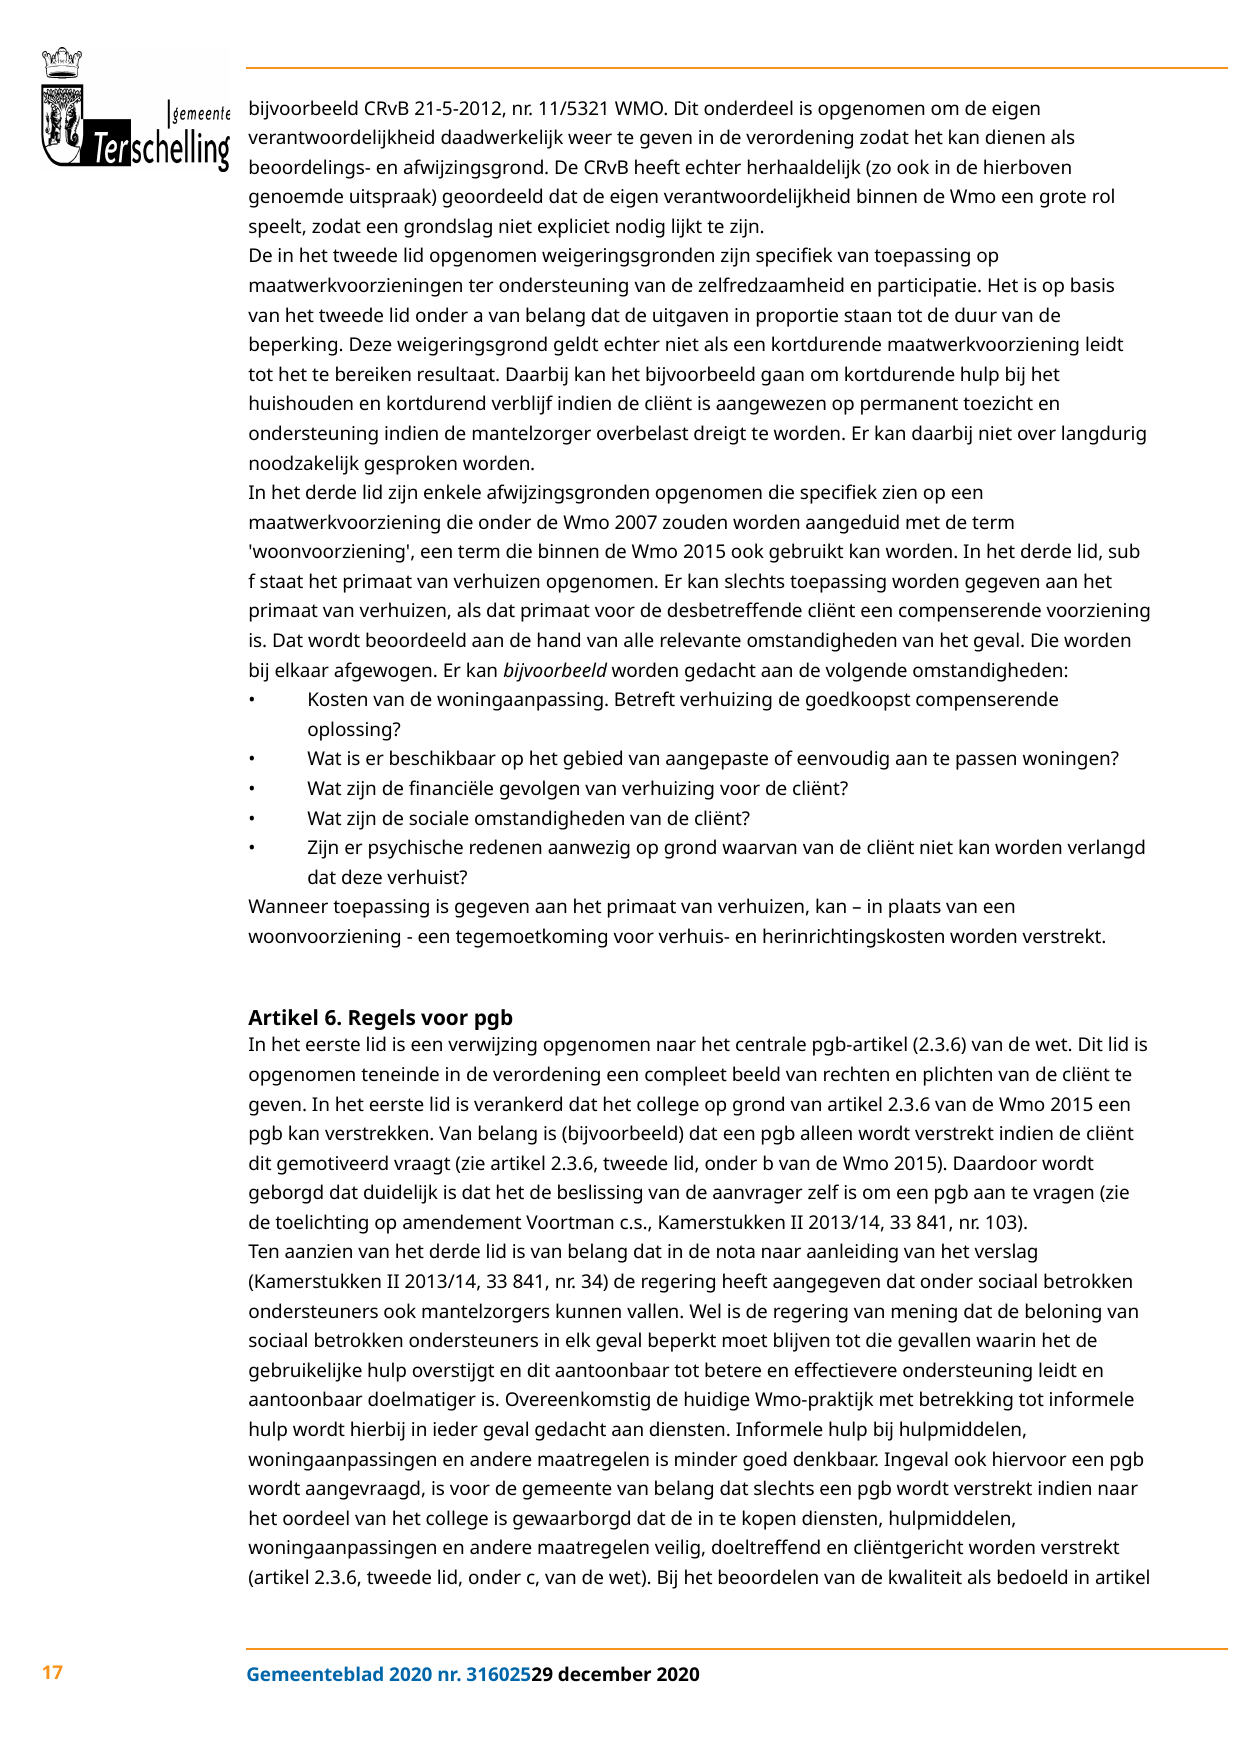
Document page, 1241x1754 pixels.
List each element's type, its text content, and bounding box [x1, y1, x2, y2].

list Wat zijn de financiële gevolgen van verhuizing voor de cliënt? [248, 775, 1152, 801]
list Zijn er psychische redenen aanwezig op grond waarvan van de cliënt niet kan worden verlangd dat deze verhuist? [248, 834, 1152, 890]
text Artikel 6. Regels voor pgb [248, 1003, 1152, 1032]
list Kosten van de woningaanpassing. Betreft verhuizing de goedkoopst compenserende oplossing? [248, 686, 1152, 742]
text Ten aanzien van het derde lid is van belang dat in de nota naar aanleiding van het verslag (Kamerstukken II 2013/14, 33 841, nr. 34) de regering heeft aangegeven dat onder sociaal betrokken ondersteuners ook mantelzorgers kunnen vallen. Wel is de regering van mening dat de beloning van sociaal betrokken ondersteuners in elk geval beperkt moet blijven tot die gevallen waarin het de gebruikelijke hulp overstijgt en dit aantoonbaar tot betere en effectievere ondersteuning leidt en aantoonbaar doelmatiger is. Overeenkomstig de huidige Wmo-praktijk met betrekking tot informele hulp wordt hierbij in ieder geval gedacht aan diensten. Informele hulp bij hulpmiddelen, woningaanpassingen en andere maatregelen is minder goed denkbaar. Ingeval ook hiervoor een pgb wordt aangevraagd, is voor de gemeente van belang dat slechts een pgb wordt verstrekt indien naar het oordeel van het college is gewaarborgd dat de in te kopen diensten, hulpmiddelen, woningaanpassingen en andere maatregelen veilig, doeltreffend en cliëntgericht worden verstrekt (artikel 2.3.6, tweede lid, onder c, van de wet). Bij het beoordelen van de kwaliteit als bedoeld in artikel [248, 1239, 1152, 1590]
list Wat zijn de sociale omstandigheden van de cliënt? [248, 805, 1152, 831]
text In het eerste lid is een verwijzing opgenomen naar het centrale pgb-artikel (2.3.6) van de wet. Dit lid is opgenomen teneinde in de verordening een compleet beeld van rechten en plichten van de cliënt te geven. In het eerste lid is verankerd dat het college op grond van artikel 2.3.6 van de Wmo 2015 een pgb kan verstrekken. Van belang is (bijvoorbeeld) dat een pgb alleen wordt verstrekt indien de cliënt dit gemotiveerd vraagt (zie artikel 2.3.6, tweede lid, onder b van de Wmo 2015). Daardoor wordt geborgd dat duidelijk is dat het de beslissing van de aanvrager zelf is om een pgb aan te vragen (zie de toelichting op amendement Voortman c.s., Kamerstukken II 2013/14, 33 841, nr. 103). [248, 1032, 1152, 1235]
picture [41, 47, 231, 172]
text In het derde lid zijn enkele afwijzingsgronden opgenomen die specifiek zien op een maatwerkvoorziening die onder de Wmo 2007 zouden worden aangeduid met de term 'woonvoorziening', een term die binnen de Wmo 2015 ook gebruikt kan worden. In het derde lid, sub f staat het primaat van verhuizen opgenomen. Er kan slechts toepassing worden gegeven aan het primaat van verhuizen, als dat primaat voor de desbetreffende cliënt een compenserende voorziening is. Dat wordt beoordeeld aan de hand van alle relevante omstandigheden van het geval. Die worden bij elkaar afgewogen. Er kan bijvoorbeeld worden gedacht aan de volgende omstandigheden: [248, 479, 1152, 683]
list Wat is er beschikbaar op het gebied van aangepaste of eenvoudig aan te passen woningen? [248, 746, 1152, 771]
text De in het tweede lid opgenomen weigeringsgronden zijn specifiek van toepassing op maatwerkvoorzieningen ter ondersteuning van de zelfredzaamheid en participatie. Het is op basis van het tweede lid onder a van belang dat de uitgaven in proportie staan tot de duur van de beperking. Deze weigeringsgrond geldt echter niet als een kortdurende maatwerkvoorziening leidt tot het te bereiken resultaat. Daarbij kan het bijvoorbeeld gaan om kortdurende hulp bij het huishouden en kortdurend verblijf indien de cliënt is aangewezen op permanent toezicht en ondersteuning indien de mantelzorger overbelast dreigt te worden. Er kan daarbij niet over langdurig noodzakelijk gesproken worden. [248, 243, 1152, 476]
text bijvoorbeeld CRvB 21-5-2012, nr. 11/5321 WMO. Dit onderdeel is opgenomen om de eigen verantwoordelijkheid daadwerkelijk weer te geven in de verordening zodat het kan dienen als beoordelings- en afwijzingsgrond. De CRvB heeft echter herhaaldelijk (zo ook in de hierboven genoemde uitspraak) geoordeeld dat de eigen verantwoordelijkheid binnen de Wmo een grote rol speelt, zodat een grondslag niet expliciet nodig lijkt te zijn. [248, 95, 1152, 239]
text Wanneer toepassing is gegeven aan het primaat van verhuizen, kan – in plaats van een woonvoorziening - een tegemoetkoming voor verhuis- en herinrichtingskosten worden verstrekt. [248, 893, 1152, 949]
